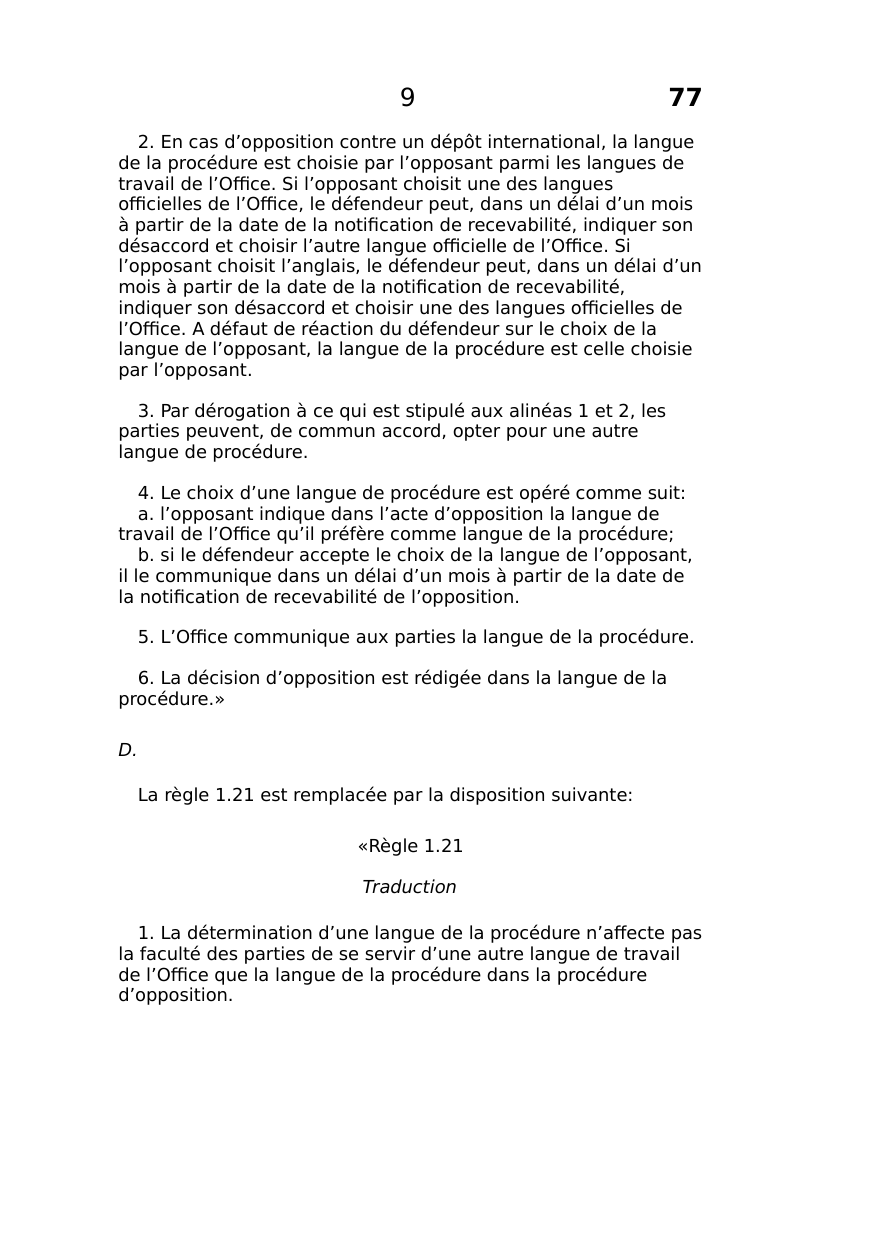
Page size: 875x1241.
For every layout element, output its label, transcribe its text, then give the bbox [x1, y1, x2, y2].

subtitle D. [118, 739, 703, 760]
text La règle 1.21 est remplacée par la disposition suivante: [118, 785, 703, 806]
text 3. Par dérogation à ce qui est stipulé aux alinéas 1 et 2, les parties peuvent, de commun accord, opter pour une autre langue de procédure. [118, 401, 703, 463]
subtitle «Règle 1.21 Traduction [118, 836, 703, 898]
text 6. La décision d’opposition est rédigée dans la langue de la procédure.» [118, 668, 703, 709]
text a. l’opposant indique dans l’acte d’opposition la langue de travail de l’Office qu’il préfère comme langue de la procédure; [118, 503, 703, 545]
text 1. La détermination d’une langue de la procédure n’affecte pas la faculté des parties de se servir d’une autre langue de travail de l’Office que la langue de la procédure dans la procédure d’opposition. [118, 923, 703, 1006]
text 2. En cas d’opposition contre un dépôt international, la langue de la procédure est choisie par l’opposant parmi les langues de travail de l’Office. Si l’opposant choisit une des langues officielles de l’Office, le défendeur peut, dans un délai d’un mois à partir de la date de la notification de recevabilité, indiquer son désaccord et choisir l’autre langue officielle de l’Office. Si l’opposant choisit l’anglais, le défendeur peut, dans un délai d’un mois à partir de la date de la notification de recevabilité, indiquer son désaccord et choisir une des langues officielles de l’Office. A défaut de réaction du défendeur sur le choix de la langue de l’opposant, la langue de la procédure est celle choisie par l’opposant. [118, 132, 703, 381]
text b. si le défendeur accepte le choix de la langue de l’opposant, il le communique dans un délai d’un mois à partir de la date de la notification de recevabilité de l’opposition. [118, 545, 703, 607]
text 4. Le choix d’une langue de procédure est opéré comme suit: [118, 483, 703, 503]
text 5. L’Office communique aux parties la langue de la procédure. [118, 627, 703, 648]
